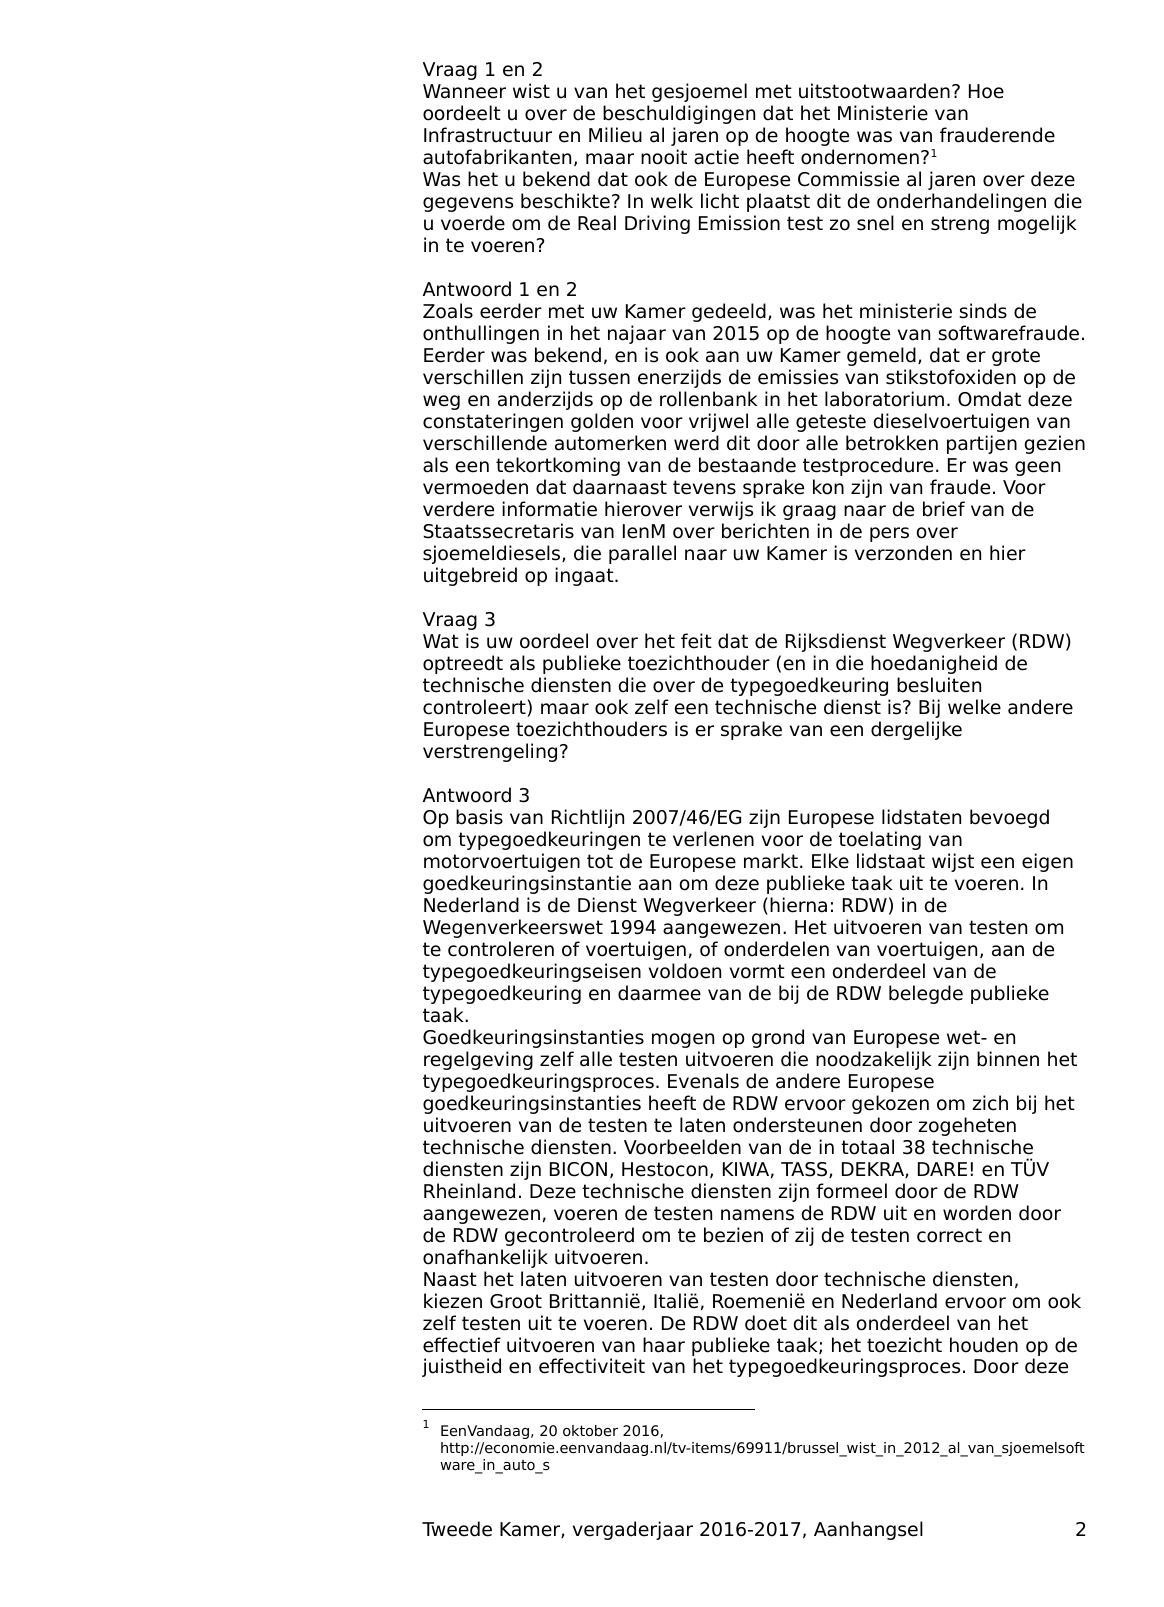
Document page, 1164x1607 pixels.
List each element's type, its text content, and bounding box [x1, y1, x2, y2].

text Antwoord 1 en 2 [422, 279, 1087, 301]
text Vraag 3 [422, 609, 1087, 631]
text Naast het laten uitvoeren van testen door technische diensten, kiezen Groot Brittannië, Italië, Roemenië en Nederland ervoor om ook zelf testen uit te voeren. De RDW doet dit als onderdeel van het effectief uitvoeren van haar publieke taak; het toezicht houden op de juistheid en effectiviteit van het typegoedkeuringsproces. Door deze [422, 1268, 1087, 1378]
text Zoals eerder met uw Kamer gedeeld, was het ministerie sinds de onthullingen in het najaar van 2015 op de hoogte van softwarefraude. Eerder was bekend, en is ook aan uw Kamer gemeld, dat er grote verschillen zijn tussen enerzijds de emissies van stikstofoxiden op de weg en anderzijds op de rollenbank in het laboratorium. Omdat deze constateringen golden voor vrijwel alle geteste dieselvoertuigen van verschillende automerken werd dit door alle betrokken partijen gezien als een tekortkoming van de bestaande testprocedure. Er was geen vermoeden dat daarnaast tevens sprake kon zijn van fraude. Voor verdere informatie hierover verwijs ik graag naar de brief van de Staatssecretaris van IenM over berichten in de pers over sjoemeldiesels, die parallel naar uw Kamer is verzonden en hier uitgebreid op ingaat. [422, 301, 1087, 587]
text Goedkeuringsinstanties mogen op grond van Europese wet- en regelgeving zelf alle testen uitvoeren die noodzakelijk zijn binnen het typegoedkeuringsproces. Evenals de andere Europese goedkeuringsinstanties heeft de RDW ervoor gekozen om zich bij het uitvoeren van de testen te laten ondersteunen door zogeheten technische diensten. Voorbeelden van de in totaal 38 technische diensten zijn BICON, Hestocon, KIWA, TASS, DEKRA, DARE! en TÜV Rheinland. Deze technische diensten zijn formeel door de RDW aangewezen, voeren de testen namens de RDW uit en worden door de RDW gecontroleerd om te bezien of zij de testen correct en onafhankelijk uitvoeren. [422, 1027, 1087, 1268]
text Op basis van Richtlijn 2007/46/EG zijn Europese lidstaten bevoegd om typegoedkeuringen te verlenen voor de toelating van motorvoertuigen tot de Europese markt. Elke lidstaat wijst een eigen goedkeuringsinstantie aan om deze publieke taak uit te voeren. In Nederland is de Dienst Wegverkeer (hierna: RDW) in de Wegenverkeerswet 1994 aangewezen. Het uitvoeren van testen om te controleren of voertuigen, of onderdelen van voertuigen, aan de typegoedkeuringseisen voldoen vormt een onderdeel van de typegoedkeuring en daarmee van de bij de RDW belegde publieke taak. [422, 807, 1087, 1027]
text Antwoord 3 [422, 785, 1087, 807]
text EenVandaag, 20 oktober 2016, http://economie.eenvandaag.nl/tv-items/69911/brussel_wist_in_2012_al_van_sjoemelsoftware_in_auto_s [422, 1418, 1087, 1474]
text Vraag 1 en 2 [422, 59, 1087, 81]
text Wat is uw oordeel over het feit dat de Rijksdienst Wegverkeer (RDW) optreedt als publieke toezichthouder (en in die hoedanigheid de technische diensten die over de typegoedkeuring besluiten controleert) maar ook zelf een technische dienst is? Bij welke andere Europese toezichthouders is er sprake van een dergelijke verstrengeling? [422, 631, 1087, 763]
text Was het u bekend dat ook de Europese Commissie al jaren over deze gegevens beschikte? In welk licht plaatst dit de onderhandelingen die u voerde om de Real Driving Emission test zo snel en streng mogelijk in te voeren? [422, 169, 1087, 257]
text Wanneer wist u van het gesjoemel met uitstootwaarden? Hoe oordeelt u over de beschuldigingen dat het Ministerie van Infrastructuur en Milieu al jaren op de hoogte was van frauderende autofabrikanten, maar nooit actie heeft ondernomen? [422, 81, 1087, 169]
